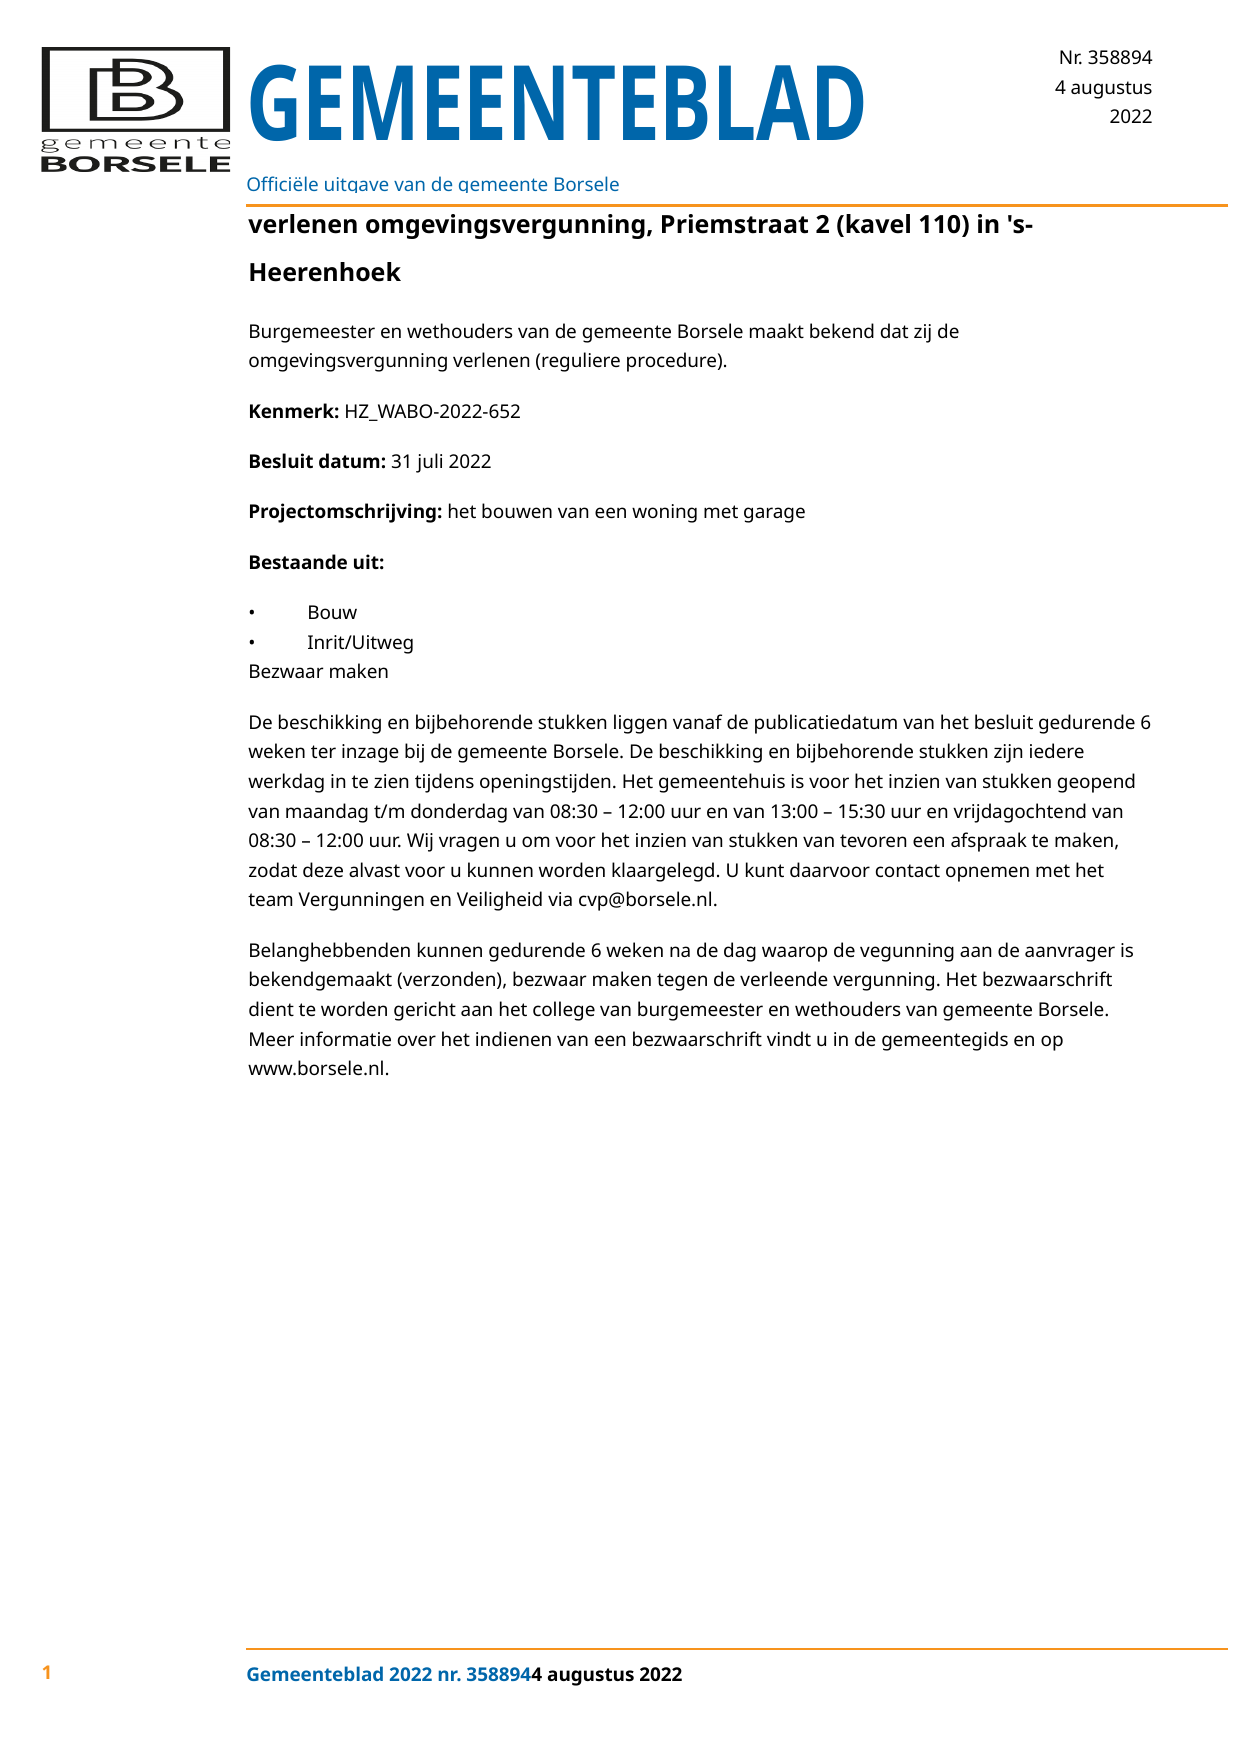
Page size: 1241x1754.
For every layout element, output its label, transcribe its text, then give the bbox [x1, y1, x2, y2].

text verlenen omgevingsvergunning, Priemstraat 2 (kavel 110) in 's-Heerenhoek [248, 207, 1152, 288]
text Besluit datum: 31 juli 2022 [248, 448, 1152, 474]
list Inrit/Uitweg [248, 629, 1152, 655]
text Belanghebbenden kunnen gedurende 6 weken na de dag waarop de vegunning aan de aanvrager is bekendgemaakt (verzonden), bezwaar maken tegen de verleende vergunning. Het bezwaarschrift dient te worden gericht aan het college van burgemeester en wethouders van gemeente Borsele. Meer informatie over het indienen van een bezwaarschrift vindt u in de gemeentegids en op www.borsele.nl. [248, 937, 1152, 1081]
picture [41, 47, 231, 172]
text Projectomschrijving: het bouwen van een woning met garage [248, 499, 1152, 524]
text De beschikking en bijbehorende stukken liggen vanaf de publicatiedatum van het besluit gedurende 6 weken ter inzage bij de gemeente Borsele. De beschikking en bijbehorende stukken zijn iedere werkdag in te zien tijdens openingstijden. Het gemeentehuis is voor het inzien van stukken geopend van maandag t/m donderdag van 08:30 – 12:00 uur en van 13:00 – 15:30 uur en vrijdagochtend van 08:30 – 12:00 uur. Wij vragen u om voor het inzien van stukken van tevoren een afspraak te maken, zodat deze alvast voor u kunnen worden klaargelegd. U kunt daarvoor contact opnemen met het team Vergunningen en Veiligheid via cvp@borsele.nl. [248, 709, 1152, 912]
list Bouw [248, 599, 1152, 625]
text Kenmerk: HZ_WABO-2022-652 [248, 398, 1152, 424]
text Burgemeester en wethouders van de gemeente Borsele maakt bekend dat zij de omgevingsvergunning verlenen (reguliere procedure). [248, 318, 1152, 373]
text Bezwaar maken [248, 659, 1152, 684]
text Bestaande uit: [248, 549, 1152, 575]
